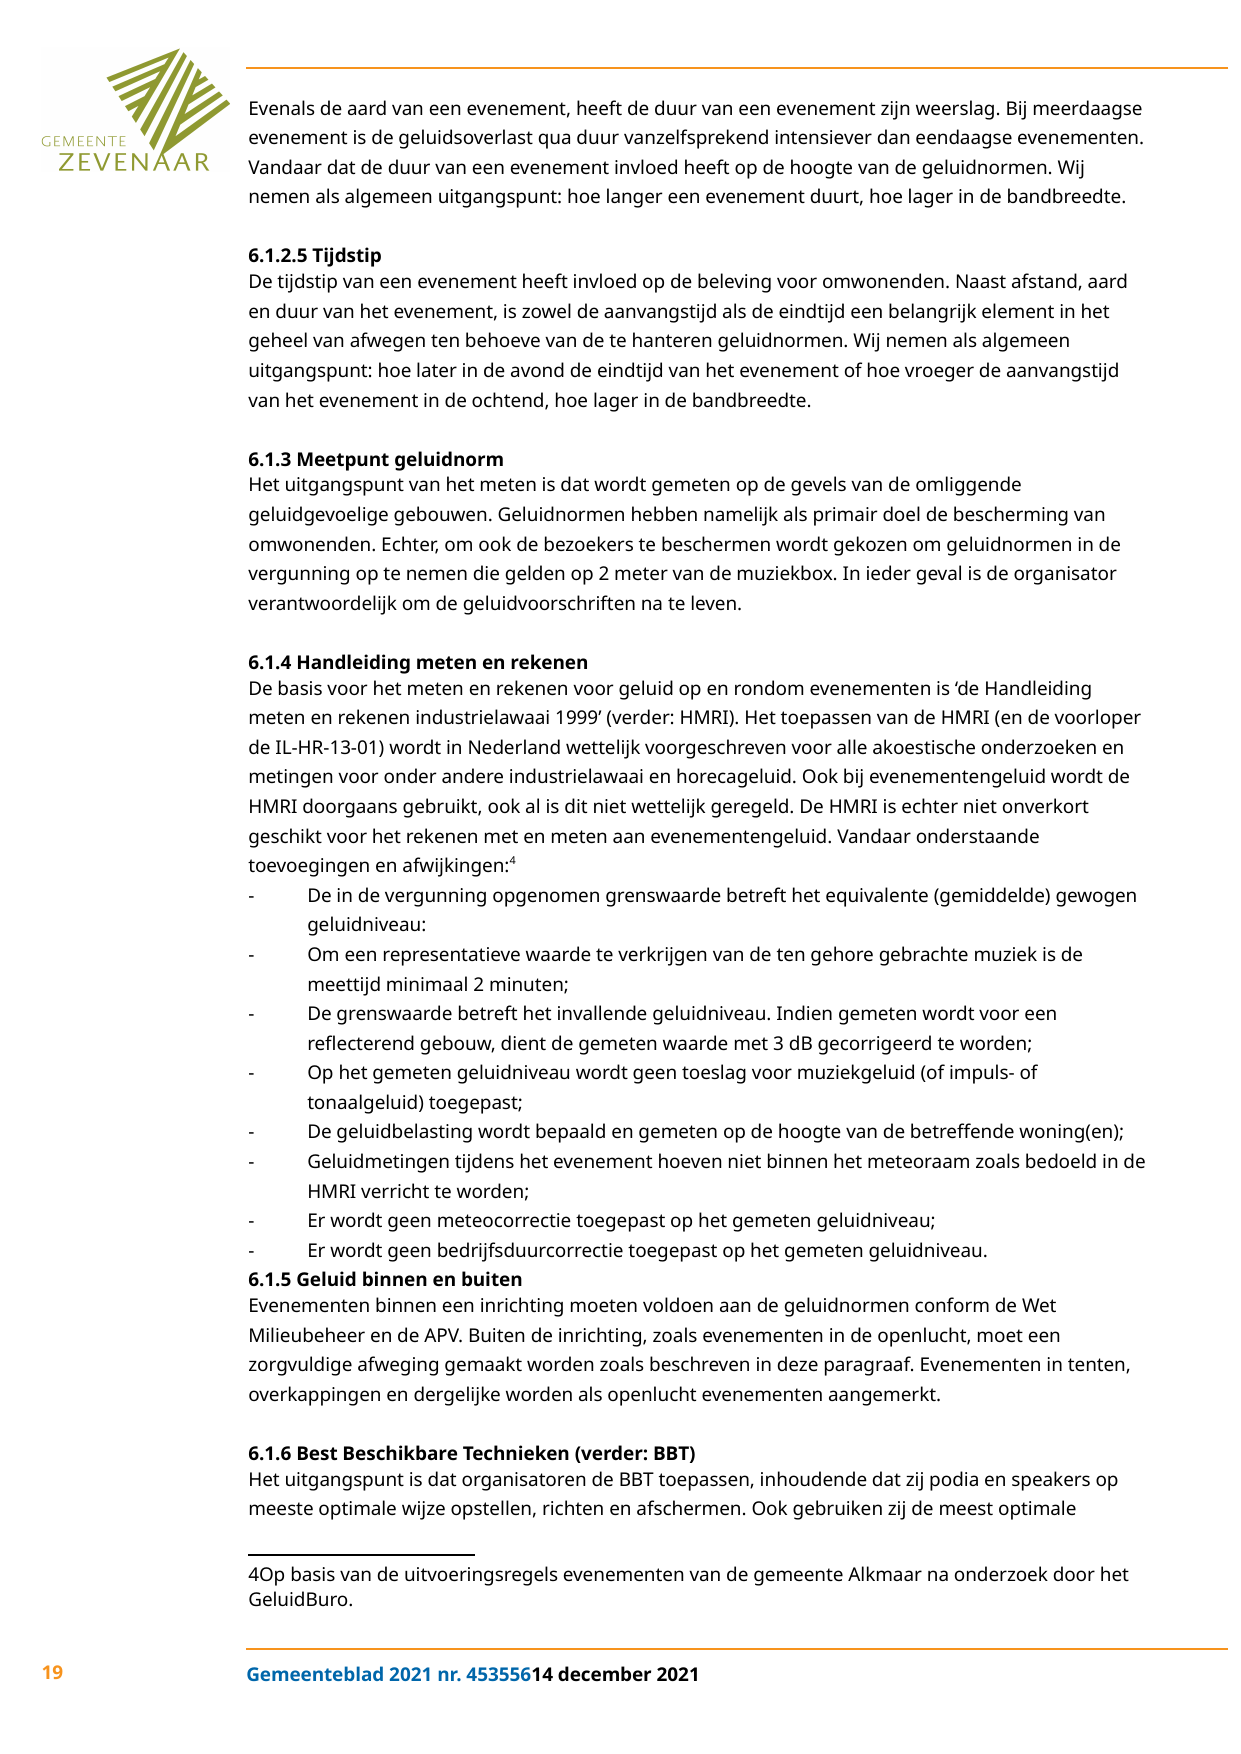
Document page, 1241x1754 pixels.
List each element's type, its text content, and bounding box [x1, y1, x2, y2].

text Op basis van de uitvoeringsregels evenementen van de gemeente Alkmaar na onderzoek door het GeluidBuro. [248, 1561, 1152, 1612]
text 6.1.6 Best Beschikbare Technieken (verder: BBT) [248, 1440, 1152, 1466]
text Evenementen binnen een inrichting moeten voldoen aan de geluidnormen conform de Wet Milieubeheer en de APV. Buiten de inrichting, zoals evenementen in de openlucht, moet een zorgvuldige afweging gemaakt worden zoals beschreven in deze paragraaf. Evenementen in tenten, overkappingen en dergelijke worden als openlucht evenementen aangemerkt. [248, 1292, 1152, 1407]
text Het uitgangspunt is dat organisatoren de BBT toepassen, inhoudende dat zij podia en speakers op meeste optimale wijze opstellen, richten en afschermen. Ook gebruiken zij de meest optimale [248, 1466, 1152, 1521]
picture [41, 47, 231, 172]
text De basis voor het meten en rekenen voor geluid op en rondom evenementen is ‘de Handleiding meten en rekenen industrielawaai 1999’ (verder: HMRI). Het toepassen van de HMRI (en de voorloper de IL-HR-13-01) wordt in Nederland wettelijk voorgeschreven voor alle akoestische onderzoeken en metingen voor onder andere industrielawaai en horecageluid. Ook bij evenementengeluid wordt de HMRI doorgaans gebruikt, ook al is dit niet wettelijk geregeld. De HMRI is echter niet onverkort geschikt voor het rekenen met en meten aan evenementengeluid. Vandaar onderstaande toevoegingen en afwijkingen: [248, 675, 1152, 878]
list De grenswaarde betreft het invallende geluidniveau. Indien gemeten wordt voor een reflecterend gebouw, dient de gemeten waarde met 3 dB gecorrigeerd te worden; [248, 1000, 1152, 1056]
list De geluidbelasting wordt bepaald en gemeten op de hoogte van de betreffende woning(en); [248, 1119, 1152, 1144]
list Er wordt geen bedrijfsduurcorrectie toegepast op het gemeten geluidniveau. [248, 1237, 1152, 1263]
list De in de vergunning opgenomen grenswaarde betreft het equivalente (gemiddelde) gewogen geluidniveau: [248, 882, 1152, 937]
text 6.1.5 Geluid binnen en buiten [248, 1267, 1152, 1292]
list Op het gemeten geluidniveau wordt geen toeslag voor muziekgeluid (of impuls- of tonaalgeluid) toegepast; [248, 1059, 1152, 1115]
text 6.1.2.5 Tijdstip [248, 243, 1152, 268]
list Geluidmetingen tijdens het evenement hoeven niet binnen het meteoraam zoals bedoeld in de HMRI verricht te worden; [248, 1148, 1152, 1203]
text Het uitgangspunt van het meten is dat wordt gemeten op de gevels van de omliggende geluidgevoelige gebouwen. Geluidnormen hebben namelijk als primair doel de bescherming van omwonenden. Echter, om ook de bezoekers te beschermen wordt gekozen om geluidnormen in de vergunning op te nemen die gelden op 2 meter van de muziekbox. In ieder geval is de organisator verantwoordelijk om de geluidvoorschriften na te leven. [248, 472, 1152, 616]
list Om een representatieve waarde te verkrijgen van de ten gehore gebrachte muziek is de meettijd minimaal 2 minuten; [248, 941, 1152, 996]
text De tijdstip van een evenement heeft invloed op de beleving voor omwonenden. Naast afstand, aard en duur van het evenement, is zowel de aanvangstijd als de eindtijd een belangrijk element in het geheel van afwegen ten behoeve van de te hanteren geluidnormen. Wij nemen als algemeen uitgangspunt: hoe later in de avond de eindtijd van het evenement of hoe vroeger de aanvangstijd van het evenement in de ochtend, hoe lager in de bandbreedte. [248, 268, 1152, 412]
list Er wordt geen meteocorrectie toegepast op het gemeten geluidniveau; [248, 1207, 1152, 1233]
text 6.1.4 Handleiding meten en rekenen [248, 649, 1152, 675]
text 6.1.3 Meetpunt geluidnorm [248, 446, 1152, 472]
text Evenals de aard van een evenement, heeft de duur van een evenement zijn weerslag. Bij meerdaagse evenement is de geluidsoverlast qua duur vanzelfsprekend intensiever dan eendaagse evenementen. Vandaar dat de duur van een evenement invloed heeft op de hoogte van de geluidnormen. Wij nemen als algemeen uitgangspunt: hoe langer een evenement duurt, hoe lager in de bandbreedte. [248, 95, 1152, 209]
